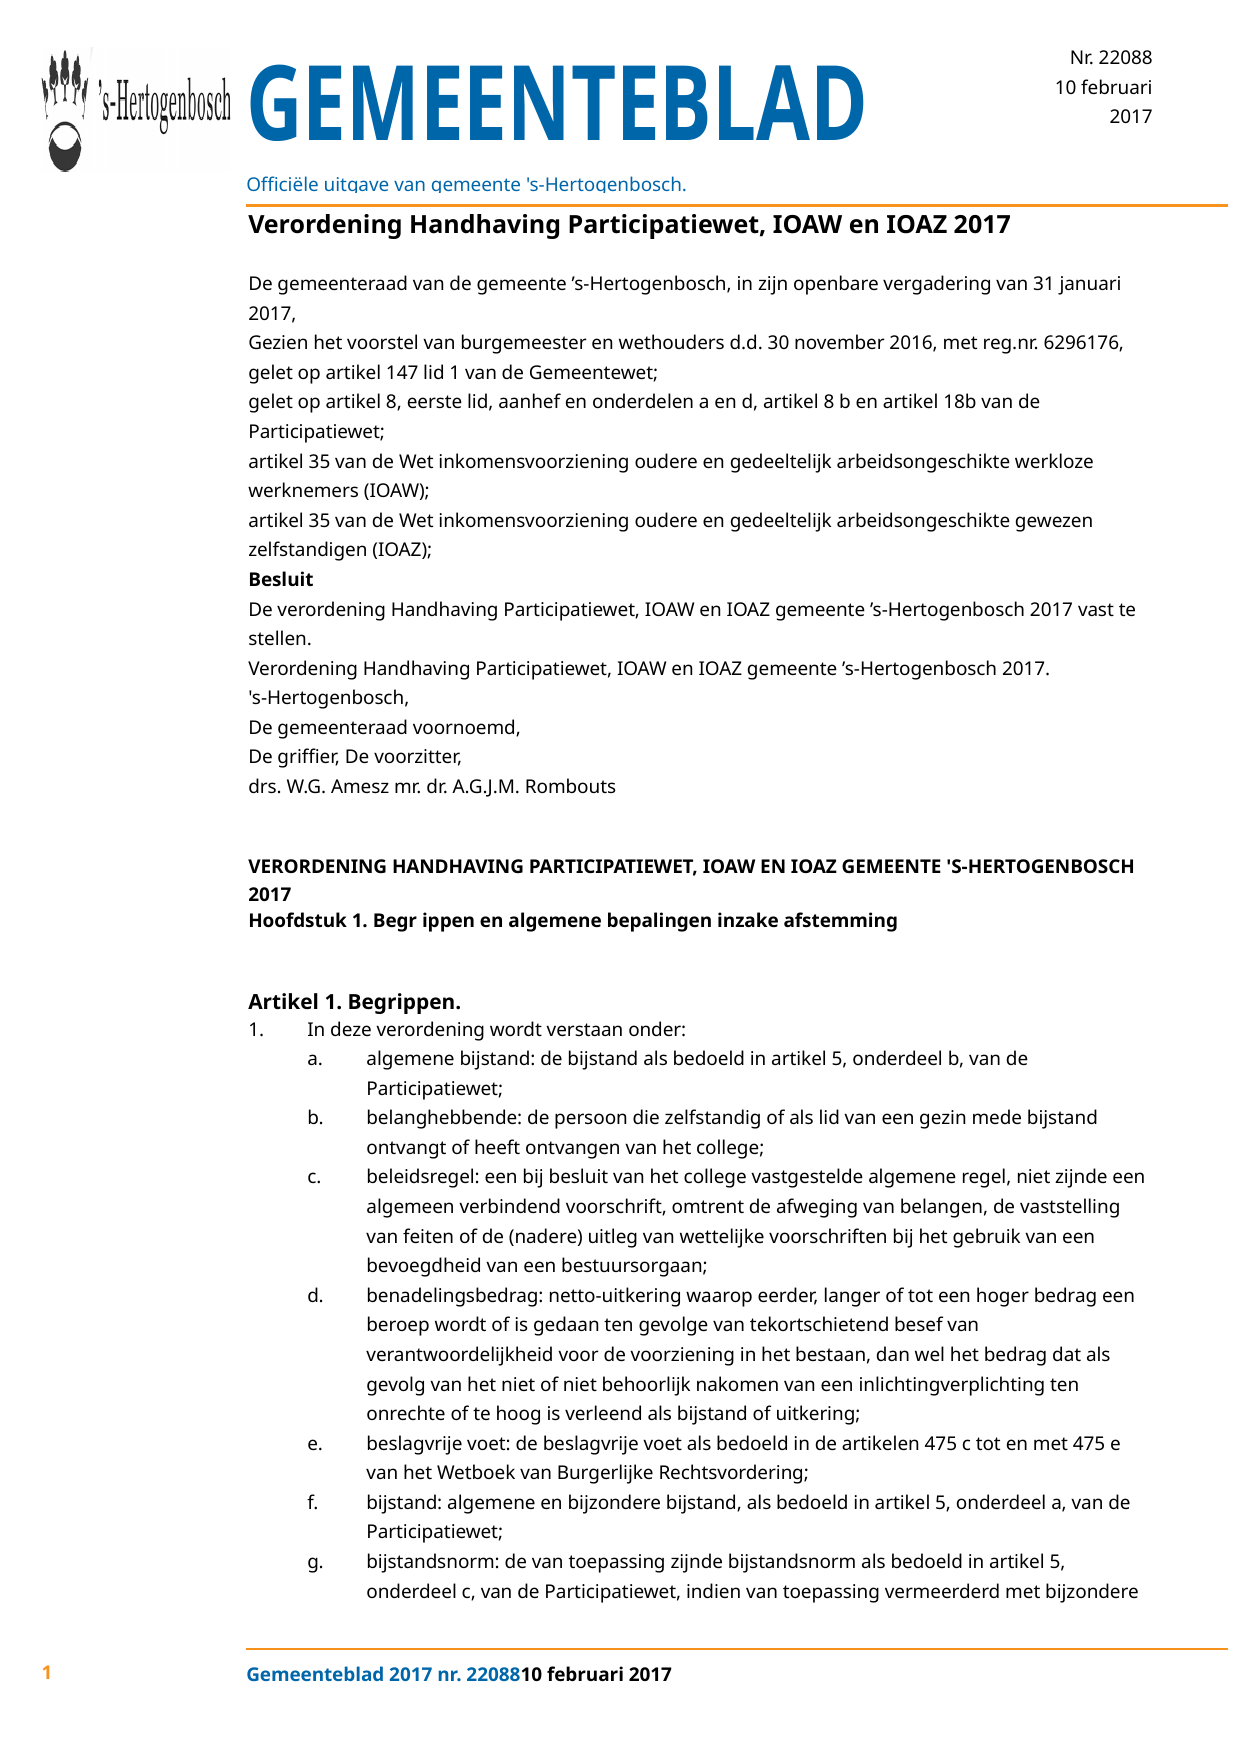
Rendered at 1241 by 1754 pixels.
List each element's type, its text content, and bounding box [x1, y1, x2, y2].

text Verordening Handhaving Participatiewet, IOAW en IOAZ gemeente ’s-Hertogenbosch 2017. [248, 655, 1152, 681]
text drs. W.G. Amesz mr. dr. A.G.J.M. Rombouts [248, 773, 1152, 799]
text Gezien het voorstel van burgemeester en wethouders d.d. 30 november 2016, met reg.nr. 6296176, [248, 329, 1152, 355]
text De griffier, De voorzitter, [248, 744, 1152, 769]
text De verordening Handhaving Participatiewet, IOAW en IOAZ gemeente ’s-Hertogenbosch 2017 vast te stellen. [248, 596, 1152, 651]
list belanghebbende: de persoon die zelfstandig of als lid van een gezin mede bijstand ontvangt of heeft ontvangen van het college; [307, 1104, 1152, 1160]
list beslagvrije voet: de beslagvrije voet als bedoeld in de artikelen 475 c tot en met 475 e van het Wetboek van Burgerlijke Rechtsvordering; [307, 1430, 1152, 1485]
picture [41, 47, 231, 172]
list beleidsregel: een bij besluit van het college vastgestelde algemene regel, niet zijnde een algemeen verbindend voorschrift, omtrent de afweging van belangen, de vaststelling van feiten of de (nadere) uitleg van wettelijke voorschriften bij het gebruik van een bevoegdheid van een bestuursorgaan; [307, 1164, 1152, 1278]
list bijstand: algemene en bijzondere bijstand, als bedoeld in artikel 5, onderdeel a, van de Participatiewet; [307, 1489, 1152, 1544]
text De gemeenteraad van de gemeente ’s-Hertogenbosch, in zijn openbare vergadering van 31 januari 2017, [248, 270, 1152, 326]
text Artikel 1. Begrippen. [248, 987, 1152, 1016]
text artikel 35 van de Wet inkomensvoorziening oudere en gedeeltelijk arbeidsongeschikte gewezen zelfstandigen (IOAZ); [248, 507, 1152, 562]
list bijstandsnorm: de van toepassing zijnde bijstandsnorm als bedoeld in artikel 5, onderdeel c, van de Participatiewet, indien van toepassing vermeerderd met bijzondere [307, 1548, 1152, 1604]
text gelet op artikel 147 lid 1 van de Gemeentewet; [248, 359, 1152, 385]
list benadelingsbedrag: netto-uitkering waarop eerder, langer of tot een hoger bedrag een beroep wordt of is gedaan ten gevolge van tekortschietend besef van verantwoordelijkheid voor de voorziening in het bestaan, dan wel het bedrag dat als gevolg van het niet of niet behoorlijk nakomen van een inlichtingverplichting ten onrechte of te hoog is verleend als bijstand of uitkering; [307, 1282, 1152, 1426]
text Hoofdstuk 1. Begr ippen en algemene bepalingen inzake afstemming [248, 907, 1152, 933]
text Besluit [248, 566, 1152, 592]
text 's-Hertogenbosch, [248, 684, 1152, 710]
text Verordening Handhaving Participatiewet, IOAW en IOAZ 2017 [248, 207, 1152, 241]
list algemene bijstand: de bijstand als bedoeld in artikel 5, onderdeel b, van de Participatiewet; [307, 1045, 1152, 1101]
list In deze verordening wordt verstaan onder: [248, 1016, 1152, 1042]
text artikel 35 van de Wet inkomensvoorziening oudere en gedeeltelijk arbeidsongeschikte werkloze werknemers (IOAW); [248, 448, 1152, 503]
text gelet op artikel 8, eerste lid, aanhef en onderdelen a en d, artikel 8 b en artikel 18b van de Participatiewet; [248, 389, 1152, 444]
text VERORDENING HANDHAVING PARTICIPATIEWET, IOAW EN IOAZ GEMEENTE 'S-HERTOGENBOSCH 2017 [248, 853, 1152, 907]
text De gemeenteraad voornoemd, [248, 714, 1152, 740]
